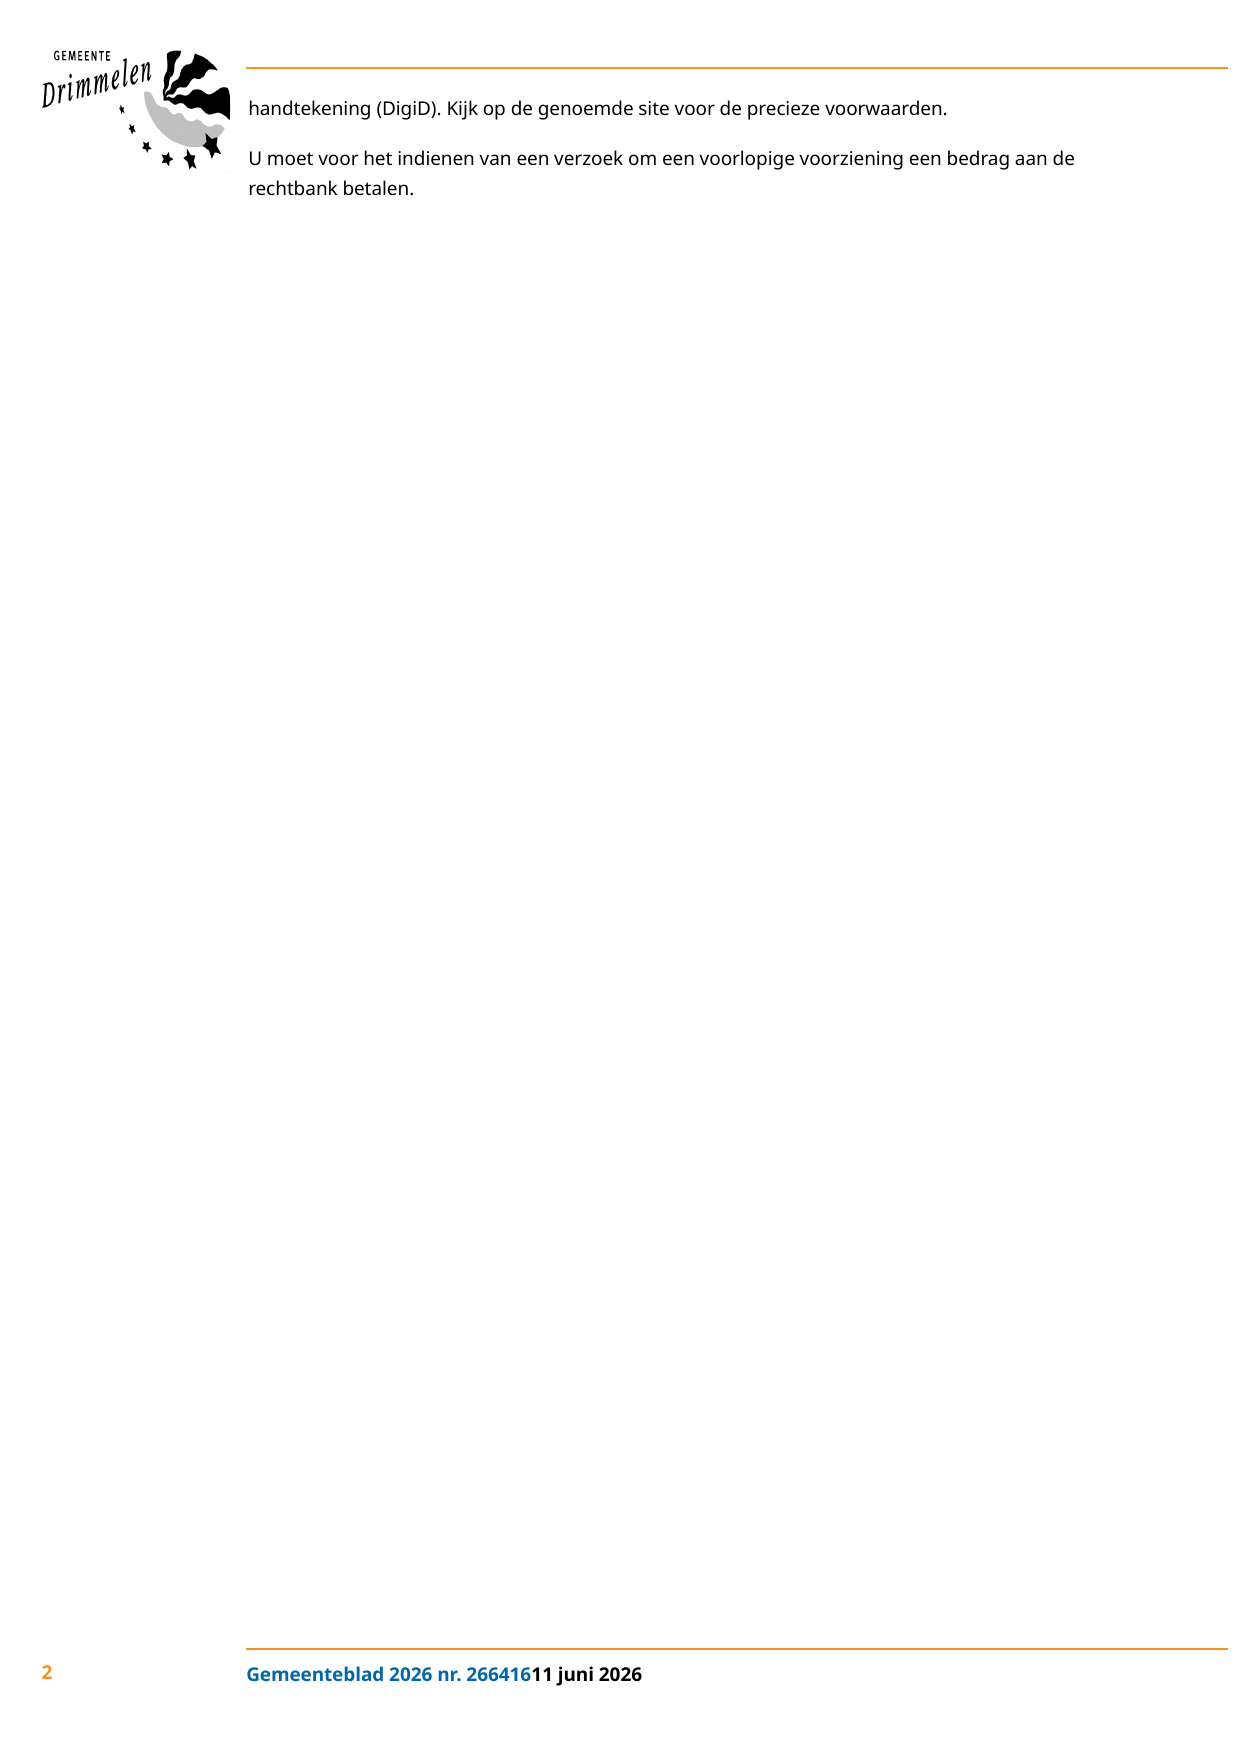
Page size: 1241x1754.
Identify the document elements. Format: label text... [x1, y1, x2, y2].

text U moet voor het indienen van een verzoek om een voorlopige voorziening een bedrag aan de rechtbank betalen. [248, 145, 1152, 201]
picture [41, 47, 231, 172]
text handtekening (DigiD). Kijk op de genoemde site voor de precieze voorwaarden. [248, 95, 1152, 121]
